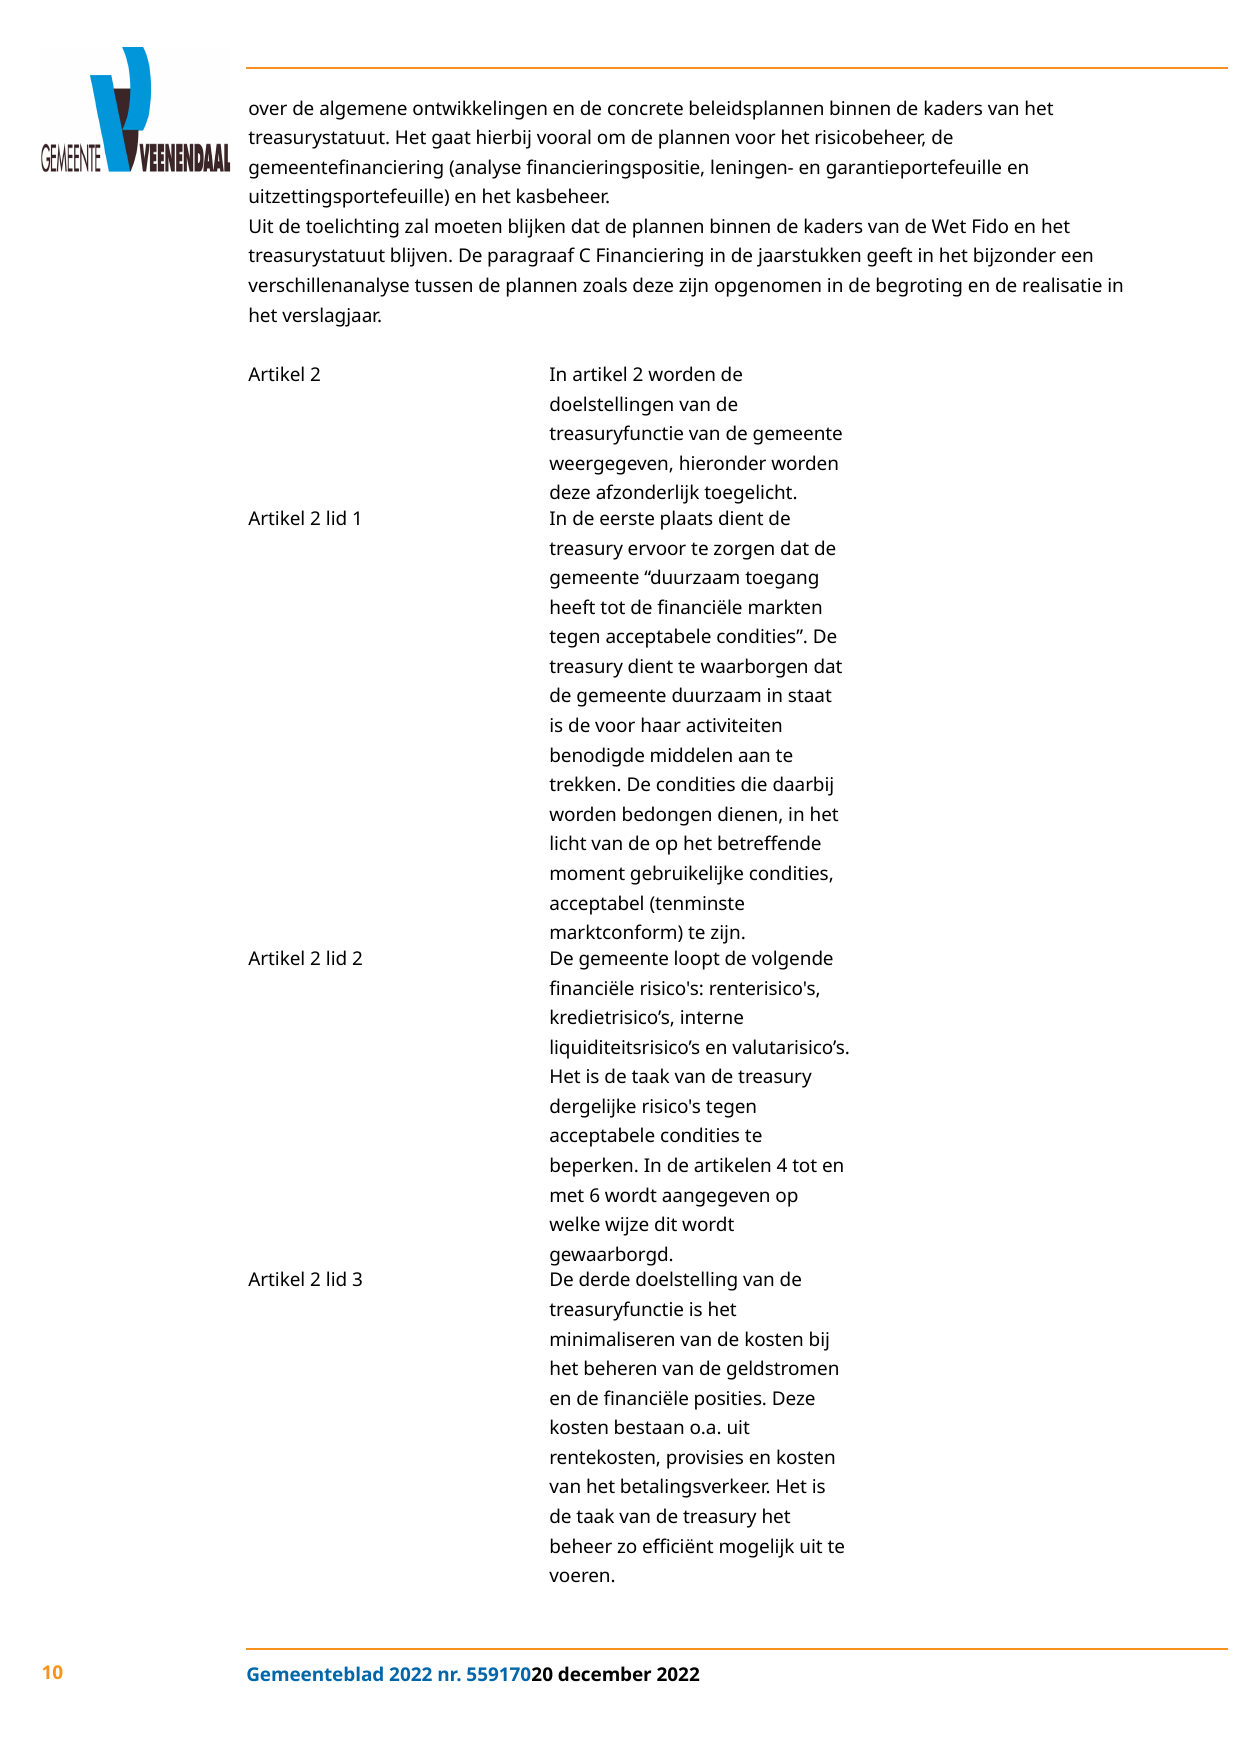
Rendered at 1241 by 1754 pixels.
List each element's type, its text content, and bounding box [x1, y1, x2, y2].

table_cell De gemeente loopt de volgende financiële risico's: renterisico's, kredietrisico’s, interne liquiditeitsrisico’s en valutarisico’s. Het is de taak van de treasury dergelijke risico's tegen acceptabele condities te beperken. In de artikelen 4 tot en met 6 wordt aangegeven op welke wijze dit wordt gewaarborgd. [549, 945, 850, 1267]
text Uit de toelichting zal moeten blijken dat de plannen binnen de kaders van de Wet Fido en het treasurystatuut blijven. De paragraaf C Financiering in de jaarstukken geeft in het bijzonder een verschillenanalyse tussen de plannen zoals deze zijn opgenomen in de begroting en de realisatie in het verslagjaar. [248, 213, 1152, 328]
picture [41, 47, 130, 172]
table_cell Artikel 2 lid 2 [248, 945, 549, 1267]
table_cell In de eerste plaats dient de treasury ervoor te zorgen dat de gemeente “duurzaam toegang heeft tot de financiële markten tegen acceptabele condities”. De treasury dient te waarborgen dat de gemeente duurzaam in staat is de voor haar activiteiten benodigde middelen aan te trekken. De condities die daarbij worden bedongen dienen, in het licht van de op het betreffende moment gebruikelijke condities, acceptabel (tenminste marktconform) te zijn. [549, 505, 850, 945]
table_header In artikel 2 worden de doelstellingen van de treasuryfunctie van de gemeente weergegeven, hieronder worden deze afzonderlijk toegelicht. [549, 361, 850, 505]
table_cell De derde doelstelling van de treasuryfunctie is het minimaliseren van de kosten bij het beheren van de geldstromen en de financiële posities. Deze kosten bestaan o.a. uit rentekosten, provisies en kosten van het betalingsverkeer. Het is de taak van de treasury het beheer zo efficiënt mogelijk uit te voeren. [549, 1267, 850, 1588]
picture [123, 47, 231, 172]
table_header Artikel 2 [248, 361, 549, 505]
table_cell Artikel 2 lid 1 [248, 505, 549, 945]
text over de algemene ontwikkelingen en de concrete beleidsplannen binnen de kaders van het treasurystatuut. Het gaat hierbij vooral om de plannen voor het risicobeheer, de gemeentefinanciering (analyse financieringspositie, leningen- en garantieportefeuille en uitzettingsportefeuille) en het kasbeheer. [248, 95, 1152, 209]
table_cell Artikel 2 lid 3 [248, 1267, 549, 1588]
